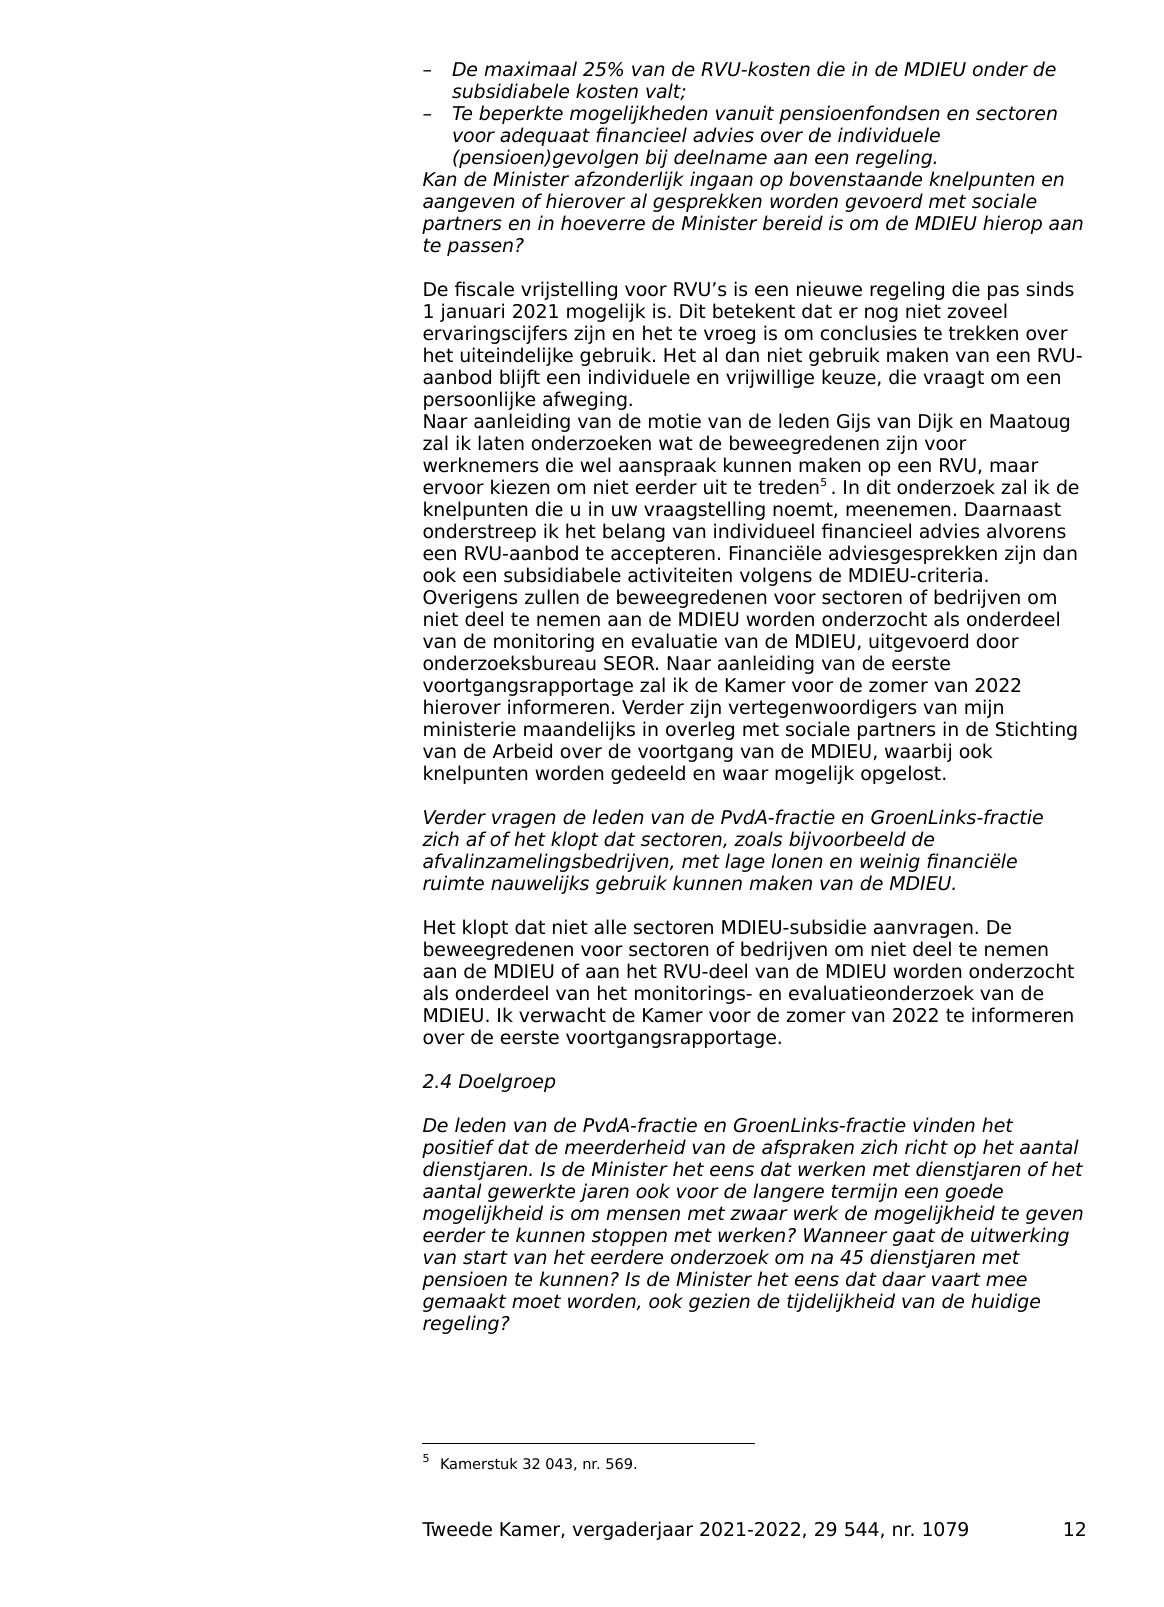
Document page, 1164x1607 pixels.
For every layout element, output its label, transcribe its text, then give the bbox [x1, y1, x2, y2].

text De leden van de PvdA-fractie en GroenLinks-fractie vinden het positief dat de meerderheid van de afspraken zich richt op het aantal dienstjaren. Is de Minister het eens dat werken met dienstjaren of het aantal gewerkte jaren ook voor de langere termijn een goede mogelijkheid is om mensen met zwaar werk de mogelijkheid te geven eerder te kunnen stoppen met werken? Wanneer gaat de uitwerking van start van het eerdere onderzoek om na 45 dienstjaren met pensioen te kunnen? Is de Minister het eens dat daar vaart mee gemaakt moet worden, ook gezien de tijdelijkheid van de huidige regeling? [422, 1115, 1087, 1335]
text – Te beperkte mogelijkheden vanuit pensioenfondsen en sectoren voor adequaat financieel advies over de individuele (pensioen)gevolgen bij deelname aan een regeling. [422, 103, 1087, 169]
text Verder vragen de leden van de PvdA-fractie en GroenLinks-fractie zich af of het klopt dat sectoren, zoals bijvoorbeeld de afvalinzamelingsbedrijven, met lage lonen en weinig financiële ruimte nauwelijks gebruik kunnen maken van de MDIEU. [422, 807, 1087, 895]
text Kamerstuk 32 043, nr. 569. [422, 1452, 1087, 1474]
text De fiscale vrijstelling voor RVU’s is een nieuwe regeling die pas sinds 1 januari 2021 mogelijk is. Dit betekent dat er nog niet zoveel ervaringscijfers zijn en het te vroeg is om conclusies te trekken over het uiteindelijke gebruik. Het al dan niet gebruik maken van een RVU-aanbod blijft een individuele en vrijwillige keuze, die vraagt om een persoonlijke afweging. [422, 279, 1087, 411]
text – De maximaal 25% van de RVU-kosten die in de MDIEU onder de subsidiabele kosten valt; [422, 59, 1087, 103]
subtitle 2.4 Doelgroep [422, 1071, 1087, 1093]
text Kan de Minister afzonderlijk ingaan op bovenstaande knelpunten en aangeven of hierover al gesprekken worden gevoerd met sociale partners en in hoeverre de Minister bereid is om de MDIEU hierop aan te passen? [422, 169, 1087, 257]
text Naar aanleiding van de motie van de leden Gijs van Dijk en Maatoug zal ik laten onderzoeken wat de beweegredenen zijn voor werknemers die wel aanspraak kunnen maken op een RVU, maar ervoor kiezen om niet eerder uit te treden. In dit onderzoek zal ik de knelpunten die u in uw vraagstelling noemt, meenemen. Daarnaast onderstreep ik het belang van individueel financieel advies alvorens een RVU-aanbod te accepteren. Financiële adviesgesprekken zijn dan ook een subsidiabele activiteiten volgens de MDIEU-criteria. Overigens zullen de beweegredenen voor sectoren of bedrijven om niet deel te nemen aan de MDIEU worden onderzocht als onderdeel van de monitoring en evaluatie van de MDIEU, uitgevoerd door onderzoeksbureau SEOR. Naar aanleiding van de eerste voortgangsrapportage zal ik de Kamer voor de zomer van 2022 hierover informeren. Verder zijn vertegenwoordigers van mijn ministerie maandelijks in overleg met sociale partners in de Stichting van de Arbeid over de voortgang van de MDIEU, waarbij ook knelpunten worden gedeeld en waar mogelijk opgelost. [422, 411, 1087, 784]
text Het klopt dat niet alle sectoren MDIEU-subsidie aanvragen. De beweegredenen voor sectoren of bedrijven om niet deel te nemen aan de MDIEU of aan het RVU-deel van de MDIEU worden onderzocht als onderdeel van het monitorings- en evaluatieonderzoek van de MDIEU. Ik verwacht de Kamer voor de zomer van 2022 te informeren over de eerste voortgangsrapportage. [422, 917, 1087, 1049]
